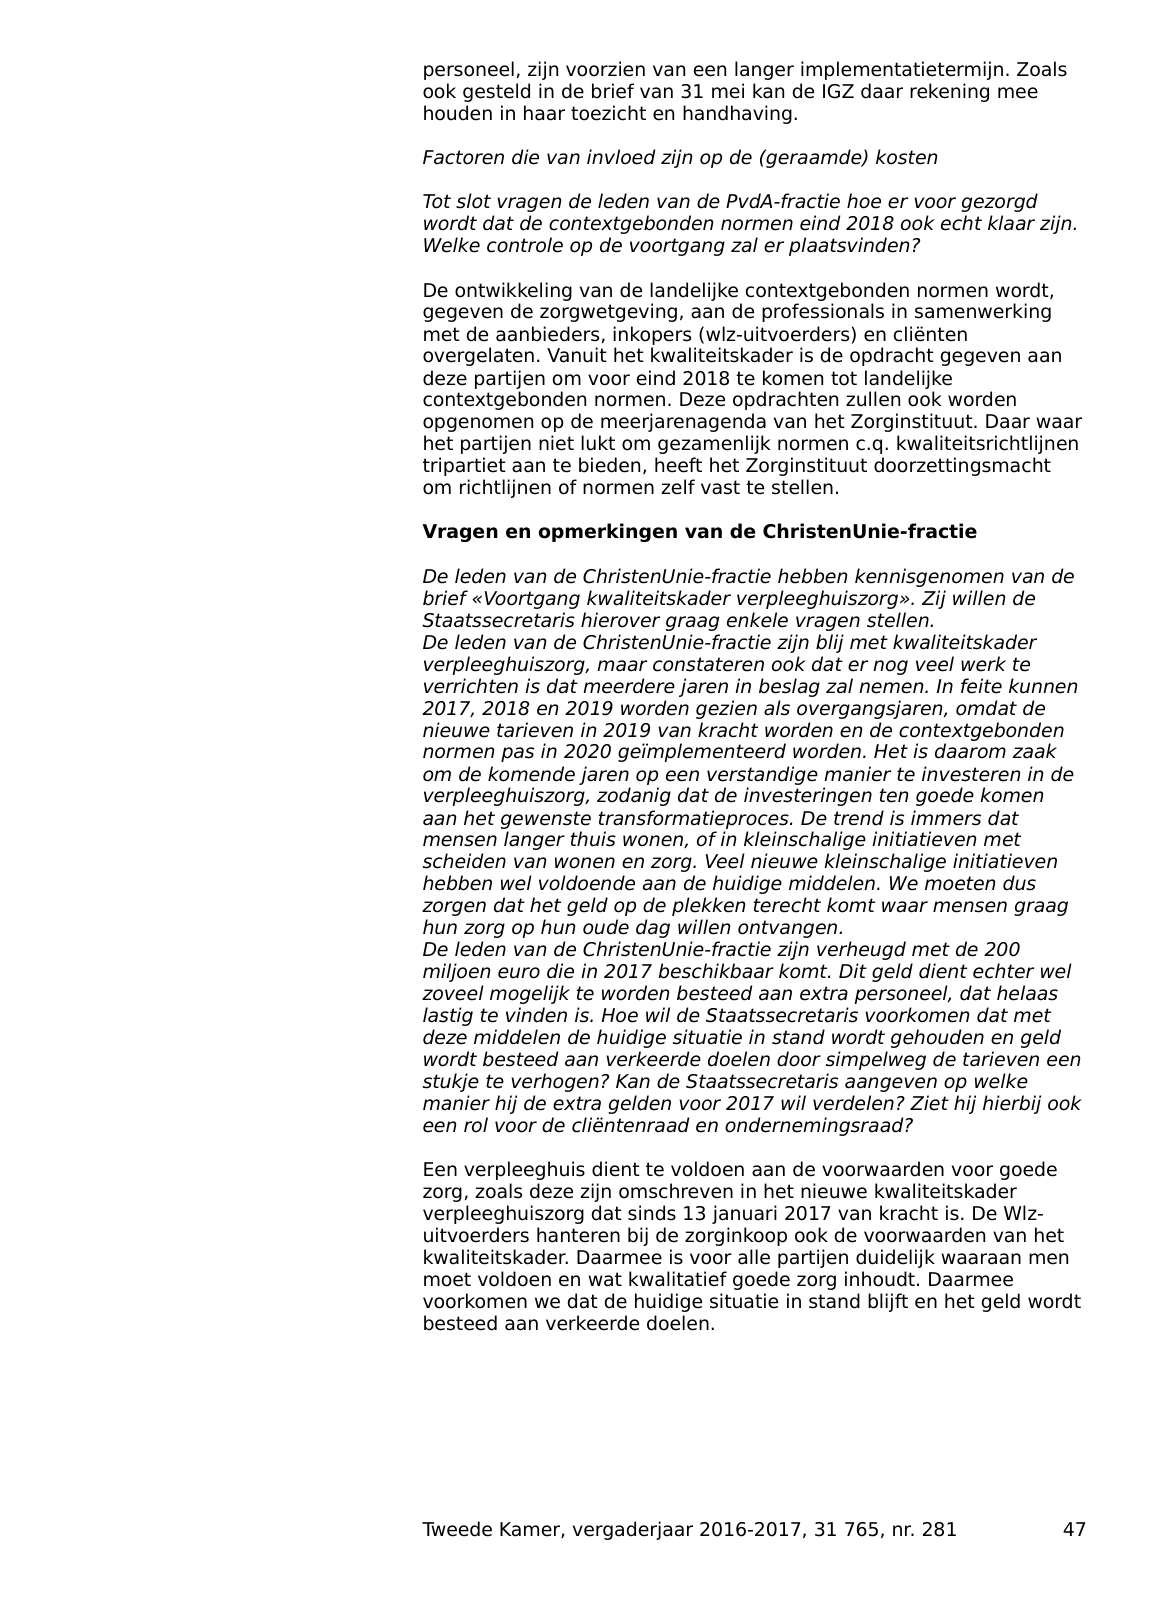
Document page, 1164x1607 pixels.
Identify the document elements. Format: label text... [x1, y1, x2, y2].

text De ontwikkeling van de landelijke contextgebonden normen wordt, gegeven de zorgwetgeving, aan de professionals in samenwerking met de aanbieders, inkopers (wlz-uitvoerders) en cliënten overgelaten. Vanuit het kwaliteitskader is de opdracht gegeven aan deze partijen om voor eind 2018 te komen tot landelijke contextgebonden normen. Deze opdrachten zullen ook worden opgenomen op de meerjarenagenda van het Zorginstituut. Daar waar het partijen niet lukt om gezamenlijk normen c.q. kwaliteitsrichtlijnen tripartiet aan te bieden, heeft het Zorginstituut doorzettingsmacht om richtlijnen of normen zelf vast te stellen. [422, 279, 1087, 499]
text Een verpleeghuis dient te voldoen aan de voorwaarden voor goede zorg, zoals deze zijn omschreven in het nieuwe kwaliteitskader verpleeghuiszorg dat sinds 13 januari 2017 van kracht is. De Wlz-uitvoerders hanteren bij de zorginkoop ook de voorwaarden van het kwaliteitskader. Daarmee is voor alle partijen duidelijk waaraan men moet voldoen en wat kwalitatief goede zorg inhoudt. Daarmee voorkomen we dat de huidige situatie in stand blijft en het geld wordt besteed aan verkeerde doelen. [422, 1159, 1087, 1335]
text De leden van de ChristenUnie-fractie zijn verheugd met de 200 miljoen euro die in 2017 beschikbaar komt. Dit geld dient echter wel zoveel mogelijk te worden besteed aan extra personeel, dat helaas lastig te vinden is. Hoe wil de Staatssecretaris voorkomen dat met deze middelen de huidige situatie in stand wordt gehouden en geld wordt besteed aan verkeerde doelen door simpelweg de tarieven een stukje te verhogen? Kan de Staatssecretaris aangeven op welke manier hij de extra gelden voor 2017 wil verdelen? Ziet hij hierbij ook een rol voor de cliëntenraad en ondernemingsraad? [422, 939, 1087, 1137]
subtitle Factoren die van invloed zijn op de (geraamde) kosten [422, 147, 1087, 169]
subtitle Vragen en opmerkingen van de ChristenUnie-fractie [422, 521, 1087, 543]
text personeel, zijn voorzien van een langer implementatietermijn. Zoals ook gesteld in de brief van 31 mei kan de IGZ daar rekening mee houden in haar toezicht en handhaving. [422, 59, 1087, 125]
text De leden van de ChristenUnie-fractie hebben kennisgenomen van de brief «Voortgang kwaliteitskader verpleeghuiszorg». Zij willen de Staatssecretaris hierover graag enkele vragen stellen. [422, 566, 1087, 632]
text Tot slot vragen de leden van de PvdA-fractie hoe er voor gezorgd wordt dat de contextgebonden normen eind 2018 ook echt klaar zijn. Welke controle op de voortgang zal er plaatsvinden? [422, 191, 1087, 257]
text De leden van de ChristenUnie-fractie zijn blij met kwaliteitskader verpleeghuiszorg, maar constateren ook dat er nog veel werk te verrichten is dat meerdere jaren in beslag zal nemen. In feite kunnen 2017, 2018 en 2019 worden gezien als overgangsjaren, omdat de nieuwe tarieven in 2019 van kracht worden en de contextgebonden normen pas in 2020 geïmplementeerd worden. Het is daarom zaak om de komende jaren op een verstandige manier te investeren in de verpleeghuiszorg, zodanig dat de investeringen ten goede komen aan het gewenste transformatieproces. De trend is immers dat mensen langer thuis wonen, of in kleinschalige initiatieven met scheiden van wonen en zorg. Veel nieuwe kleinschalige initiatieven hebben wel voldoende aan de huidige middelen. We moeten dus zorgen dat het geld op de plekken terecht komt waar mensen graag hun zorg op hun oude dag willen ontvangen. [422, 632, 1087, 939]
